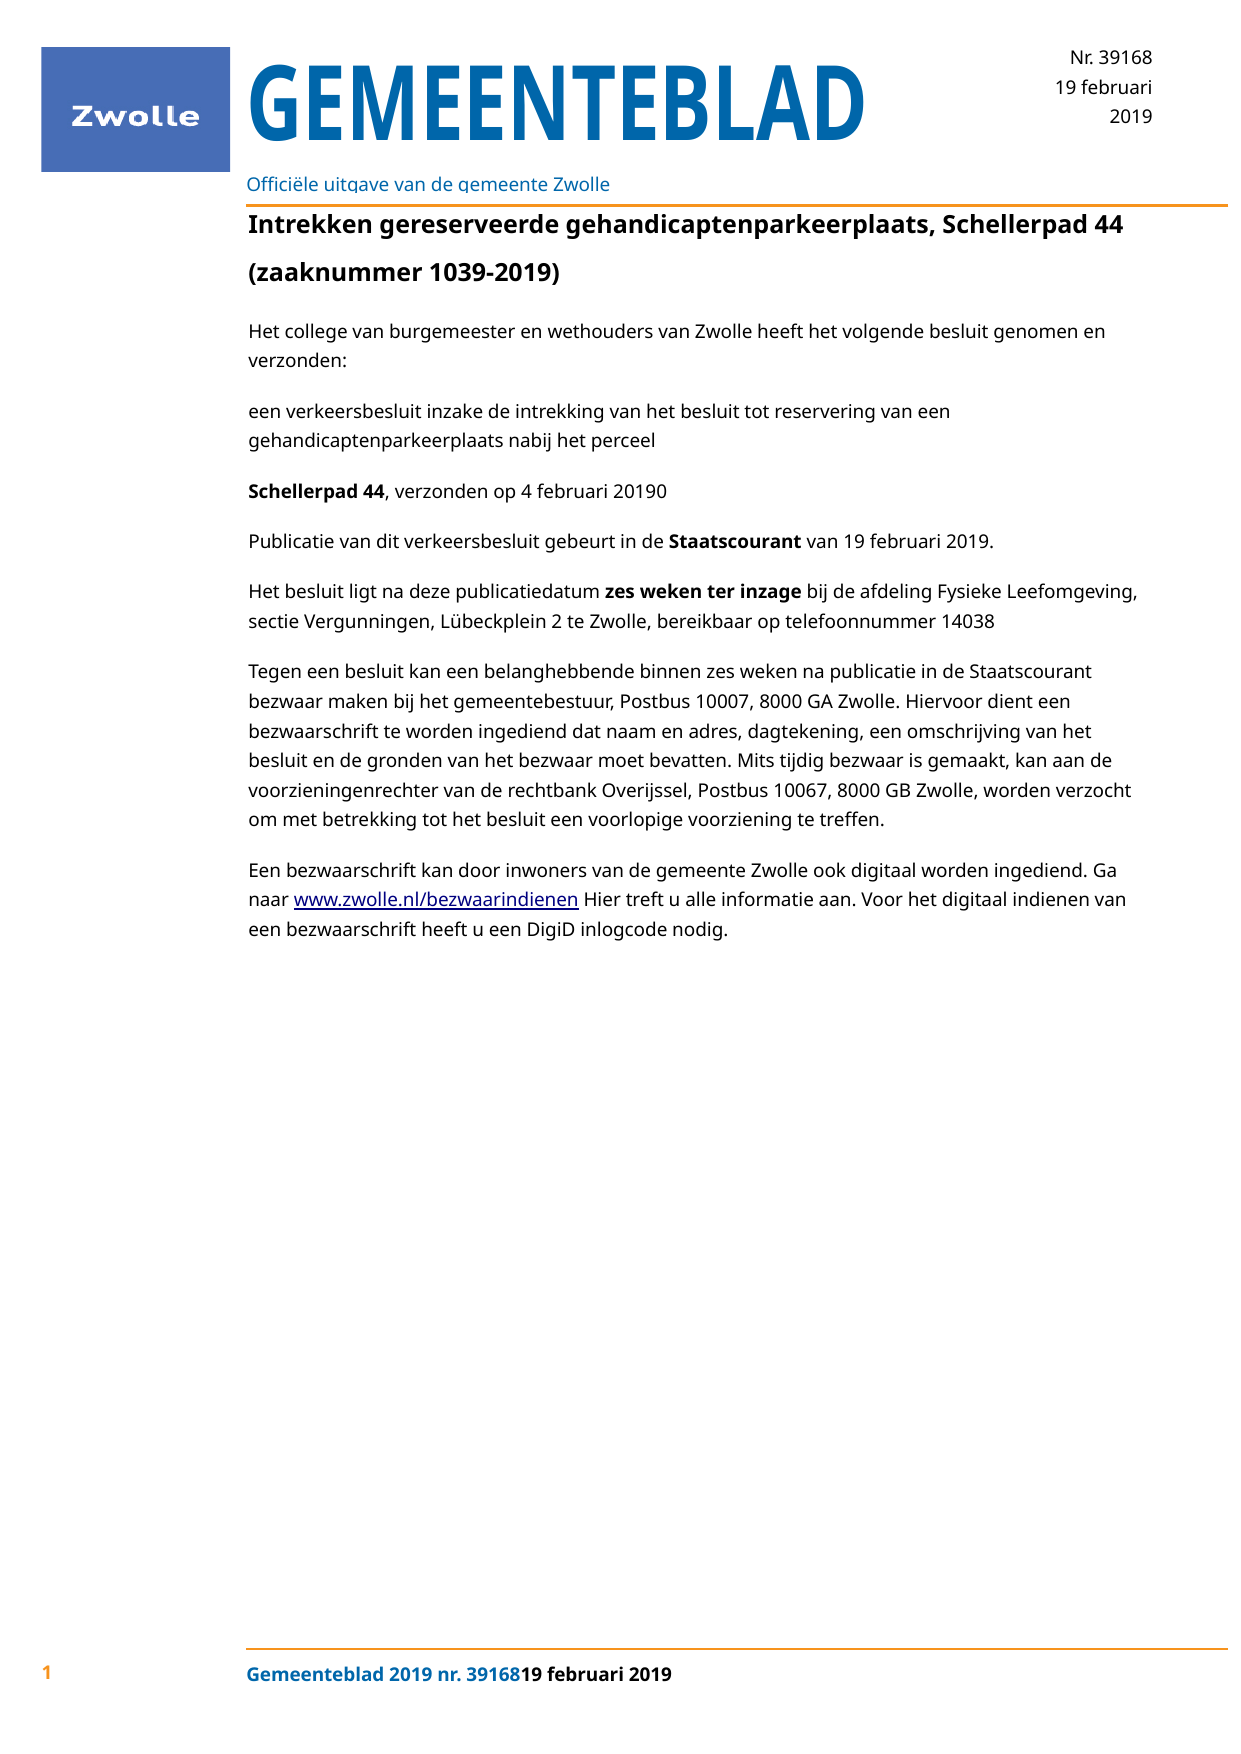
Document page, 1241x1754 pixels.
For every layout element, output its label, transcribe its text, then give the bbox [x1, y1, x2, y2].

text Schellerpad 44, verzonden op 4 februari 20190 [248, 478, 1152, 504]
text Het besluit ligt na deze publicatiedatum zes weken ter inzage bij de afdeling Fysieke Leefomgeving, sectie Vergunningen, Lübeckplein 2 te Zwolle, bereikbaar op telefoonnummer 14038 [248, 579, 1152, 634]
text Publicatie van dit verkeersbesluit gebeurt in de Staatscourant van 19 februari 2019. [248, 528, 1152, 554]
picture [41, 47, 231, 172]
text Een bezwaarschrift kan door inwoners van de gemeente Zwolle ook digitaal worden ingediend. Ga naar www.zwolle.nl/bezwaarindienen Hier treft u alle informatie aan. Voor het digitaal indienen van een bezwaarschrift heeft u een DigiD inlogcode nodig. [248, 857, 1152, 942]
text Tegen een besluit kan een belanghebbende binnen zes weken na publicatie in de Staatscourant bezwaar maken bij het gemeentebestuur, Postbus 10007, 8000 GA Zwolle. Hiervoor dient een bezwaarschrift te worden ingediend dat naam en adres, dagtekening, een omschrijving van het besluit en de gronden van het bezwaar moet bevatten. Mits tijdig bezwaar is gemaakt, kan aan de voorzieningenrechter van de rechtbank Overijssel, Postbus 10067, 8000 GB Zwolle, worden verzocht om met betrekking tot het besluit een voorlopige voorziening te treffen. [248, 659, 1152, 832]
text Het college van burgemeester en wethouders van Zwolle heeft het volgende besluit genomen en verzonden: [248, 318, 1152, 373]
text een verkeersbesluit inzake de intrekking van het besluit tot reservering van een gehandicaptenparkeerplaats nabij het perceel [248, 398, 1152, 453]
text Intrekken gereserveerde gehandicaptenparkeerplaats, Schellerpad 44 (zaaknummer 1039-2019) [248, 207, 1152, 288]
